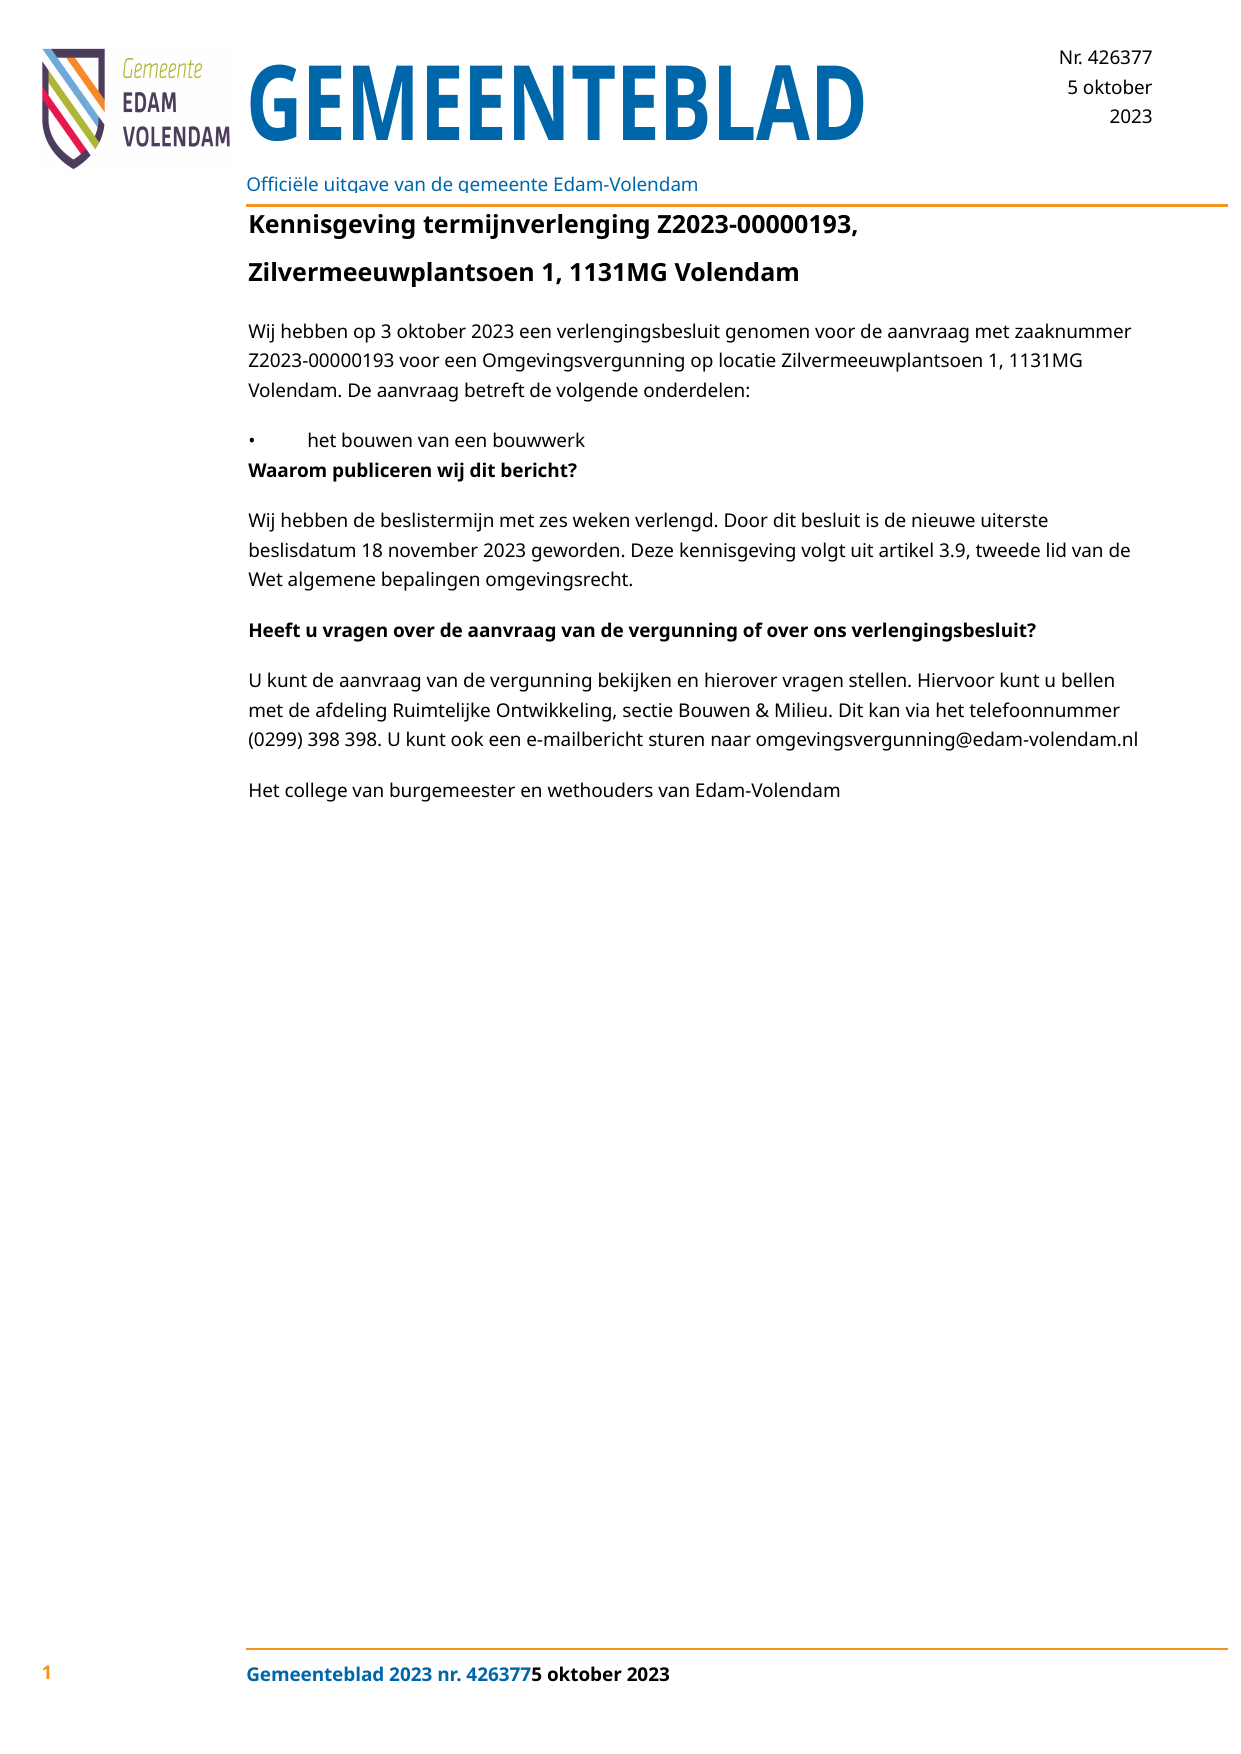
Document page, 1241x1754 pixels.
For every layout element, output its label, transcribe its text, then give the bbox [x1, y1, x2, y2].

text Wij hebben op 3 oktober 2023 een verlengingsbesluit genomen voor de aanvraag met zaaknummer Z2023-00000193 voor een Omgevingsvergunning op locatie Zilvermeeuwplantsoen 1, 1131MG Volendam. De aanvraag betreft de volgende onderdelen: [248, 318, 1152, 403]
list het bouwen van een bouwwerk [248, 427, 1152, 453]
text Waarom publiceren wij dit bericht? [248, 457, 1152, 483]
text Wij hebben de beslistermijn met zes weken verlengd. Door dit besluit is de nieuwe uiterste beslisdatum 18 november 2023 geworden. Deze kennisgeving volgt uit artikel 3.9, tweede lid van de Wet algemene bepalingen omgevingsrecht. [248, 507, 1152, 592]
picture [41, 47, 231, 172]
text Kennisgeving termijnverlenging Z2023-00000193, Zilvermeeuwplantsoen 1, 1131MG Volendam [248, 207, 1152, 288]
text Het college van burgemeester en wethouders van Edam-Volendam [248, 777, 1152, 803]
text Heeft u vragen over de aanvraag van de vergunning of over ons verlengingsbesluit? [248, 617, 1152, 643]
text U kunt de aanvraag van de vergunning bekijken en hierover vragen stellen. Hiervoor kunt u bellen met de afdeling Ruimtelijke Ontwikkeling, sectie Bouwen & Milieu. Dit kan via het telefoonnummer (0299) 398 398. U kunt ook een e-mailbericht sturen naar omgevingsvergunning@edam-volendam.nl [248, 667, 1152, 752]
